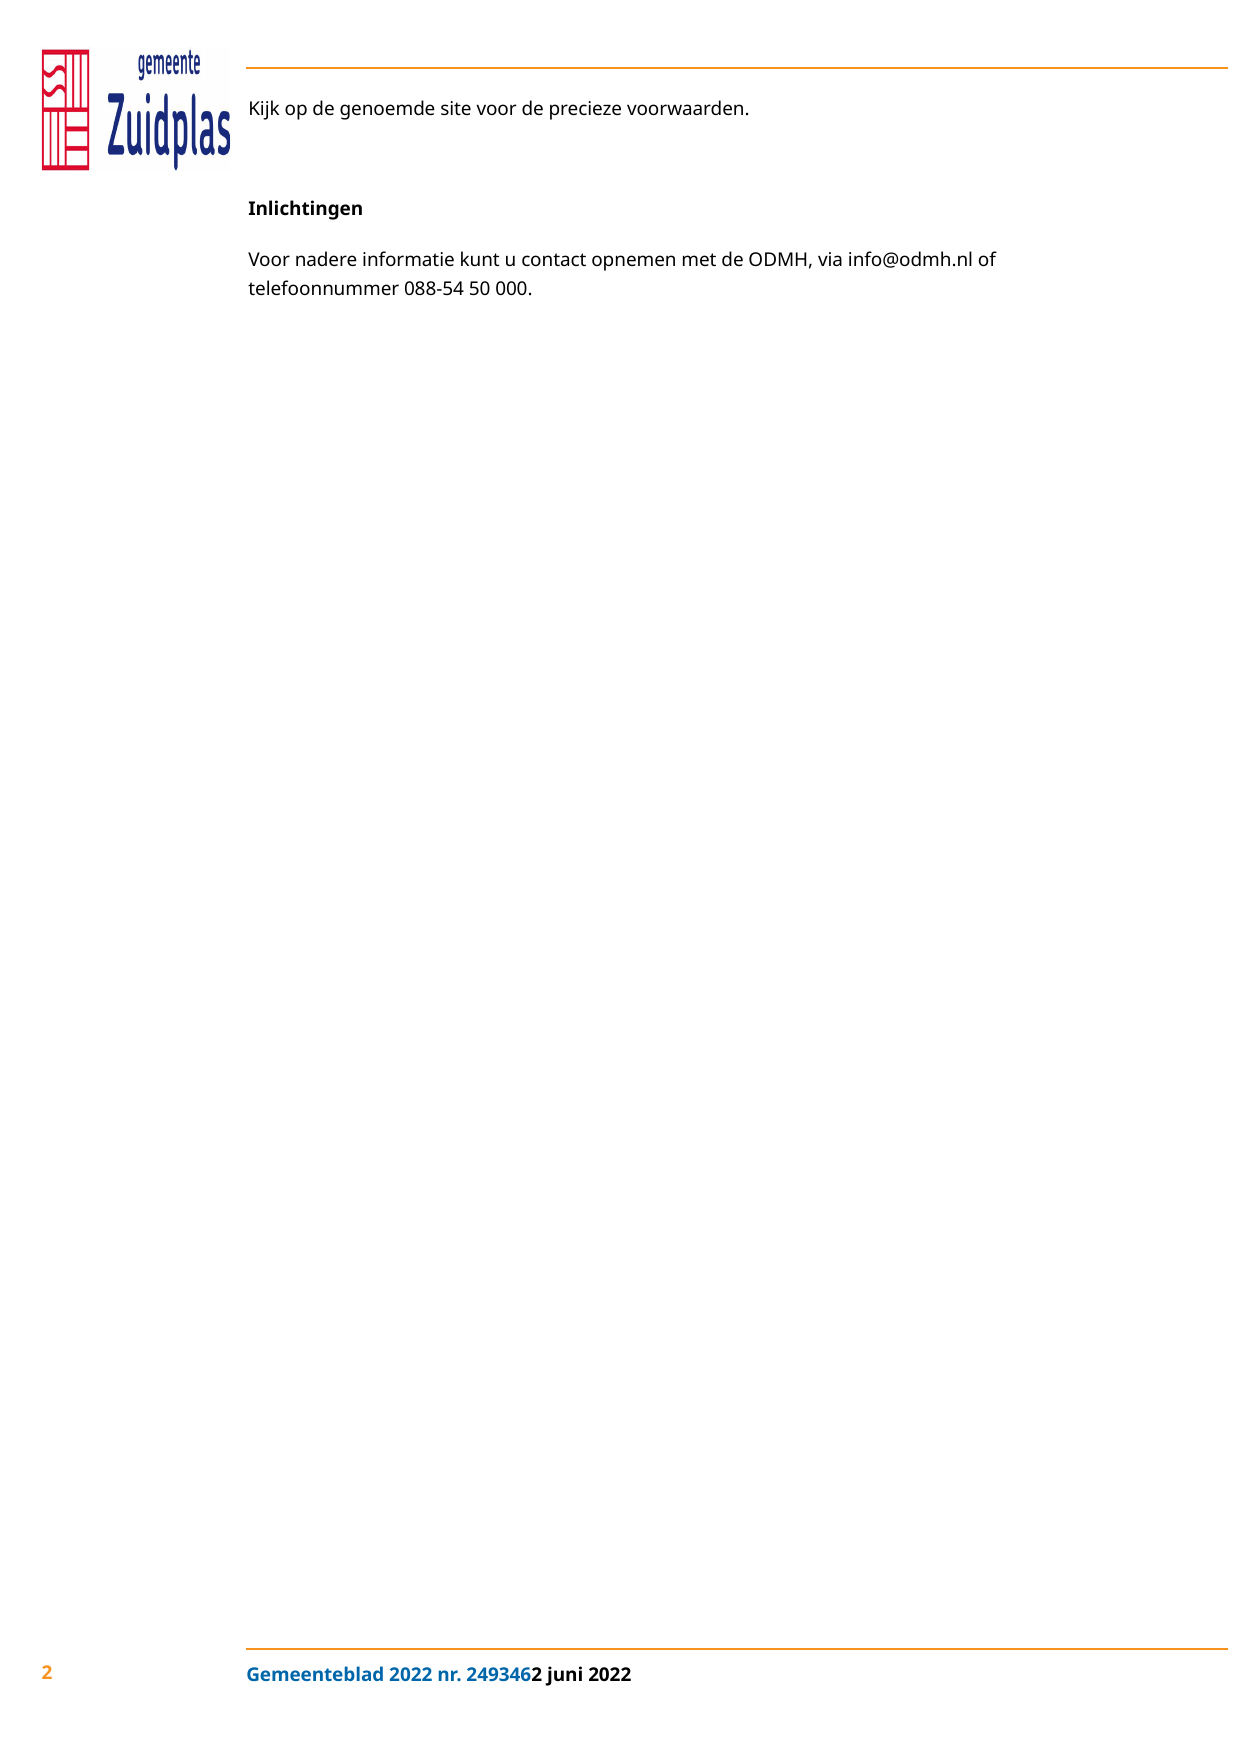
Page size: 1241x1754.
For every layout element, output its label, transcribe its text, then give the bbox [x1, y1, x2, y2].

text Voor nadere informatie kunt u contact opnemen met de ODMH, via info@odmh.nl of telefoonnummer 088-54 50 000. [248, 246, 1152, 301]
text Inlichtingen [248, 196, 1152, 221]
picture [41, 47, 231, 172]
text Kijk op de genoemde site voor de precieze voorwaarden. [248, 95, 1152, 121]
